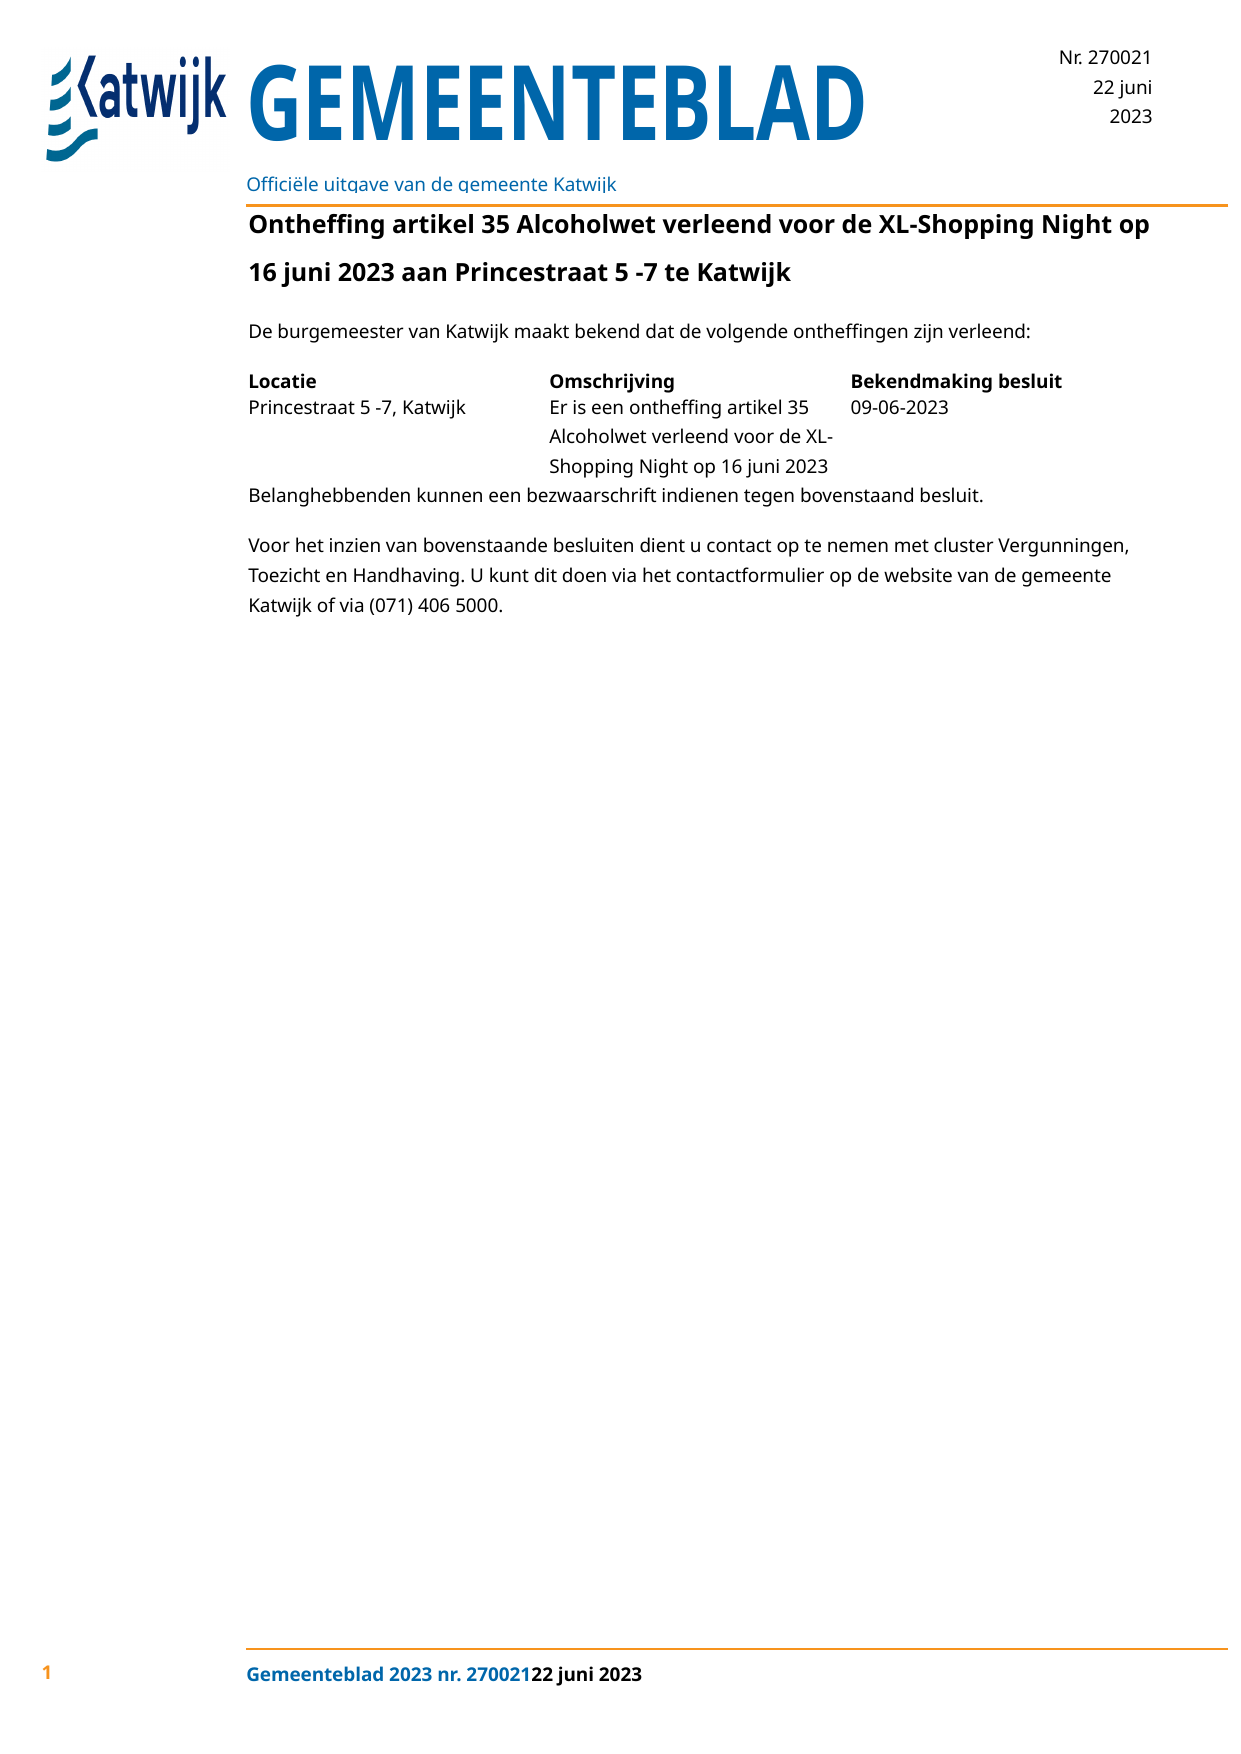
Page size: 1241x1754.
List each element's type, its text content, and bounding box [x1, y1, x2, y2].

text Belanghebbenden kunnen een bezwaarschrift indienen tegen bovenstaand besluit. [248, 482, 1152, 508]
text Ontheffing artikel 35 Alcoholwet verleend voor de XL-Shopping Night op 16 juni 2023 aan Princestraat 5 -7 te Katwijk [248, 207, 1152, 288]
table_header Locatie [248, 369, 549, 394]
table_cell Princestraat 5 -7, Katwijk [248, 394, 549, 479]
table_cell Er is een ontheffing artikel 35 Alcoholwet verleend voor de XL-Shopping Night op 16 juni 2023 [549, 394, 850, 479]
table_header Omschrijving [549, 369, 850, 394]
picture [41, 47, 231, 172]
table_cell 09-06-2023 [850, 394, 1152, 479]
text Voor het inzien van bovenstaande besluiten dient u contact op te nemen met cluster Vergunningen, Toezicht en Handhaving. U kunt dit doen via het contactformulier op de website van de gemeente Katwijk of via (071) 406 5000. [248, 533, 1152, 618]
text De burgemeester van Katwijk maakt bekend dat de volgende ontheffingen zijn verleend: [248, 318, 1152, 344]
table_header Bekendmaking besluit [850, 369, 1152, 394]
